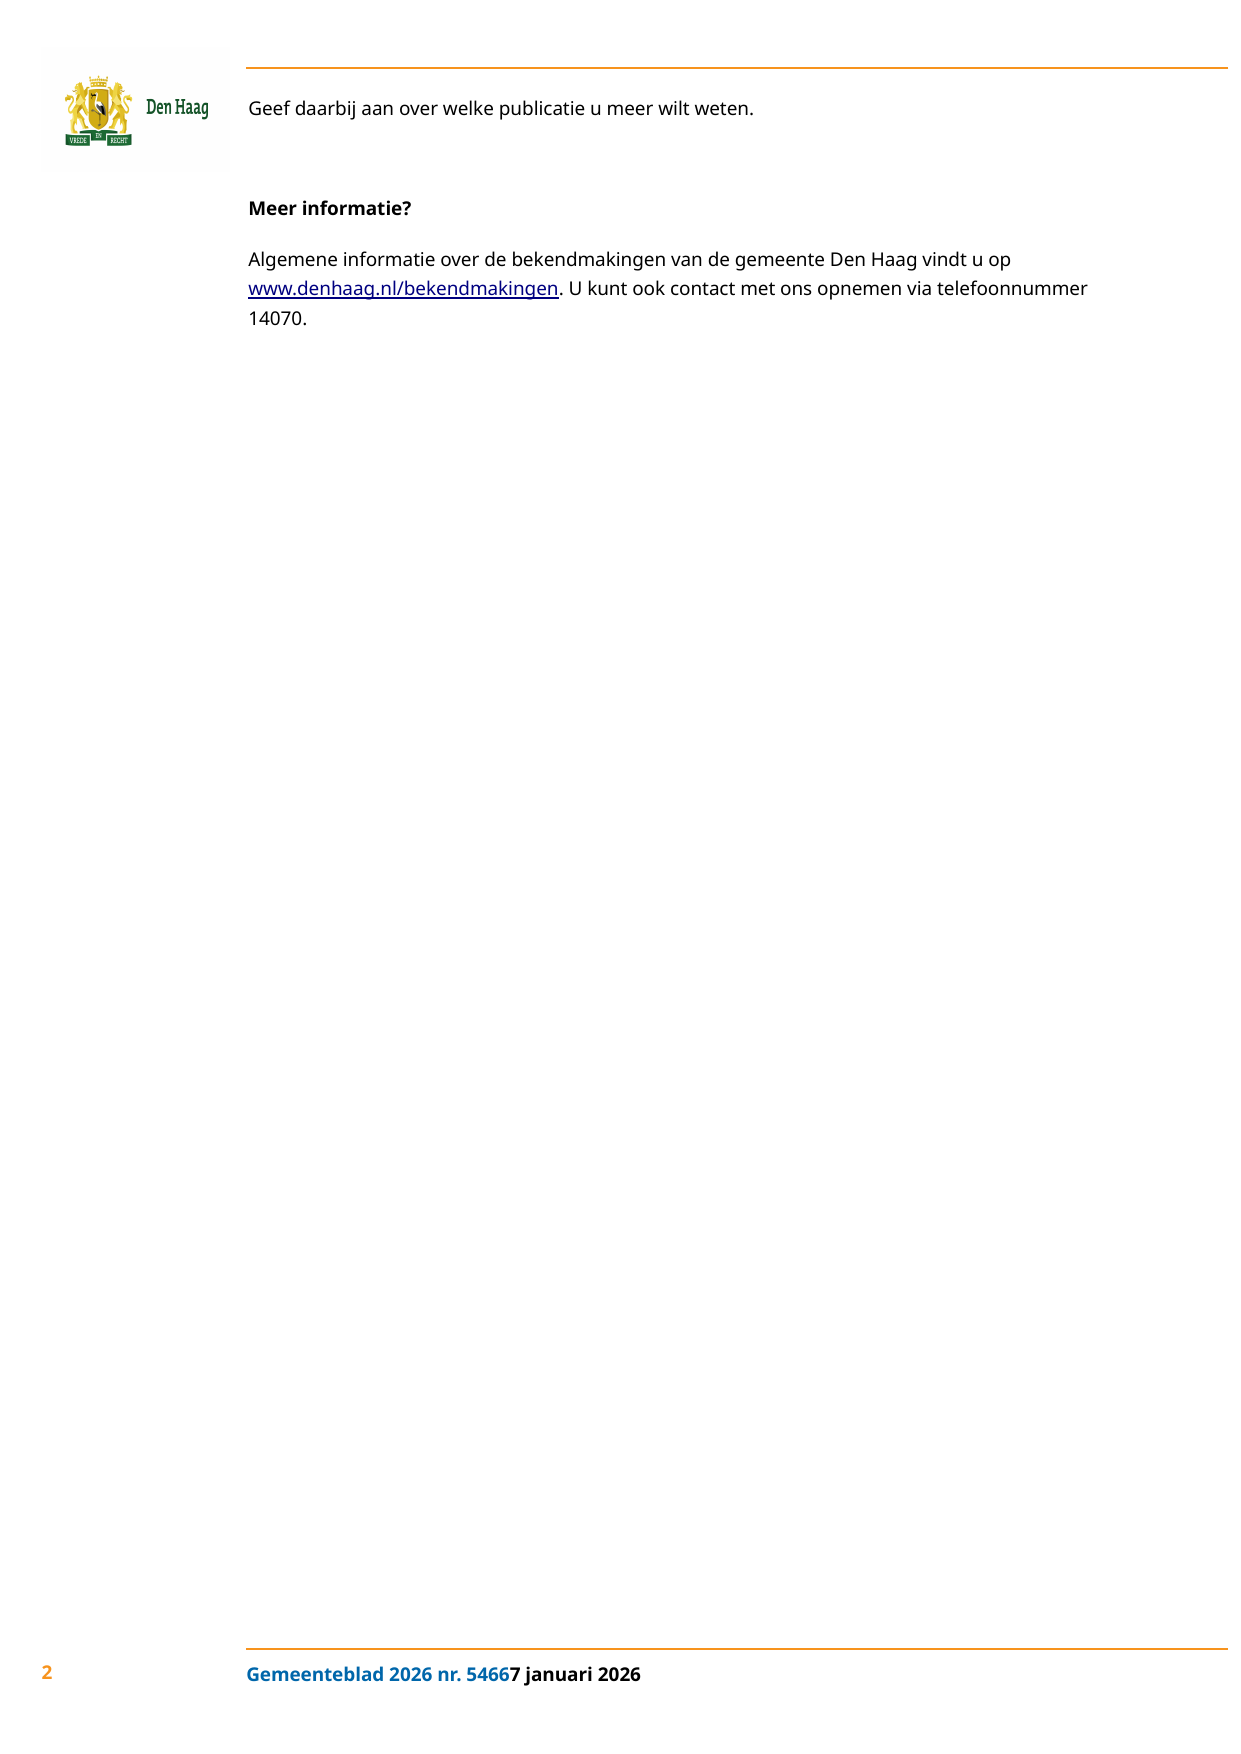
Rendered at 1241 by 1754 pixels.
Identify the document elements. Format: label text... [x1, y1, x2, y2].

text Meer informatie? [248, 196, 1152, 221]
picture [41, 47, 231, 172]
text Algemene informatie over de bekendmakingen van de gemeente Den Haag vindt u op www.denhaag.nl/bekendmakingen. U kunt ook contact met ons opnemen via telefoonnummer 14070. [248, 246, 1152, 331]
text Geef daarbij aan over welke publicatie u meer wilt weten. [248, 95, 1152, 121]
